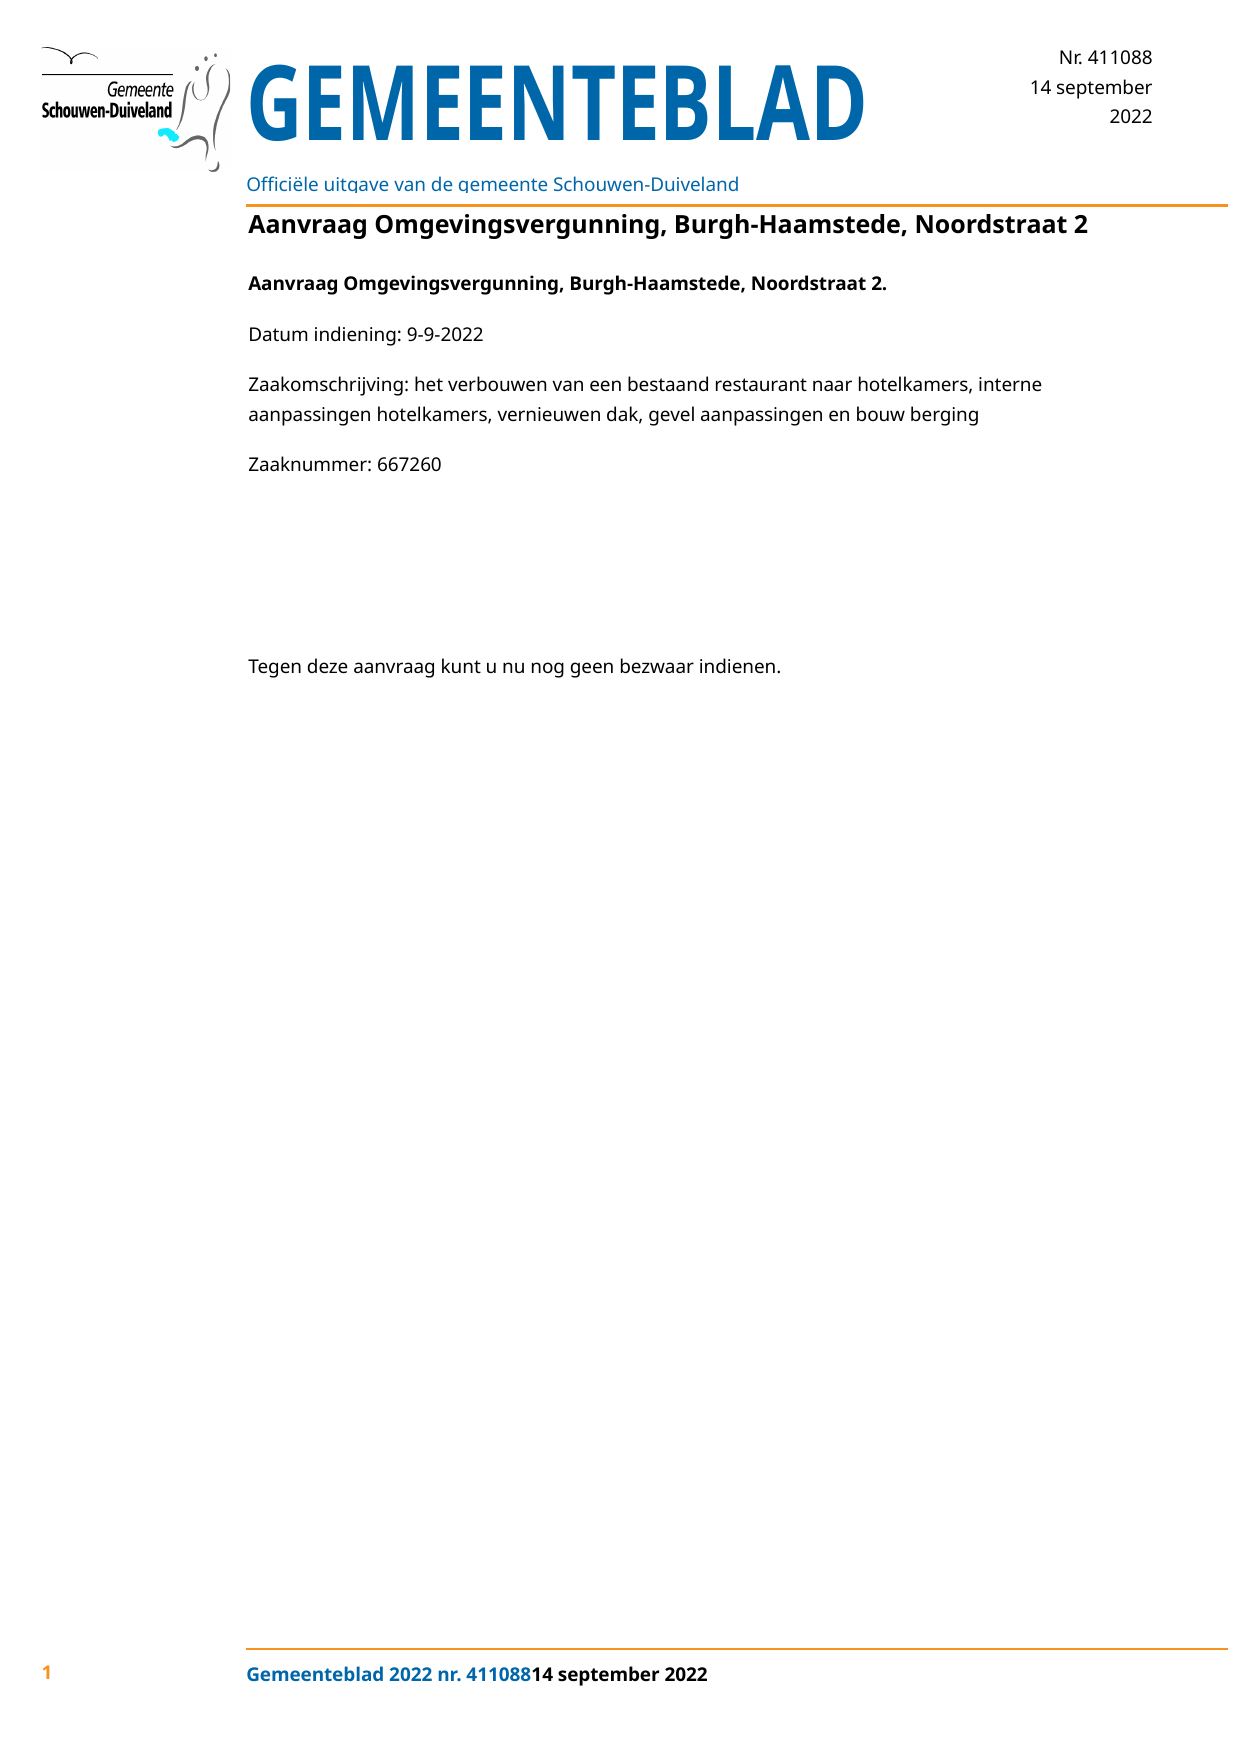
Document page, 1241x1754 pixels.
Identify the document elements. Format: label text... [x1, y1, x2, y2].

text Zaaknummer: 667260 [248, 451, 1152, 477]
text Datum indiening: 9-9-2022 [248, 321, 1152, 346]
text Aanvraag Omgevingsvergunning, Burgh-Haamstede, Noordstraat 2 [248, 207, 1152, 241]
picture [41, 47, 231, 172]
text Zaakomschrijving: het verbouwen van een bestaand restaurant naar hotelkamers, interne aanpassingen hotelkamers, vernieuwen dak, gevel aanpassingen en bouw berging [248, 371, 1152, 426]
text Tegen deze aanvraag kunt u nu nog geen bezwaar indienen. [248, 653, 1152, 678]
text Aanvraag Omgevingsvergunning, Burgh-Haamstede, Noordstraat 2. [248, 270, 1152, 296]
